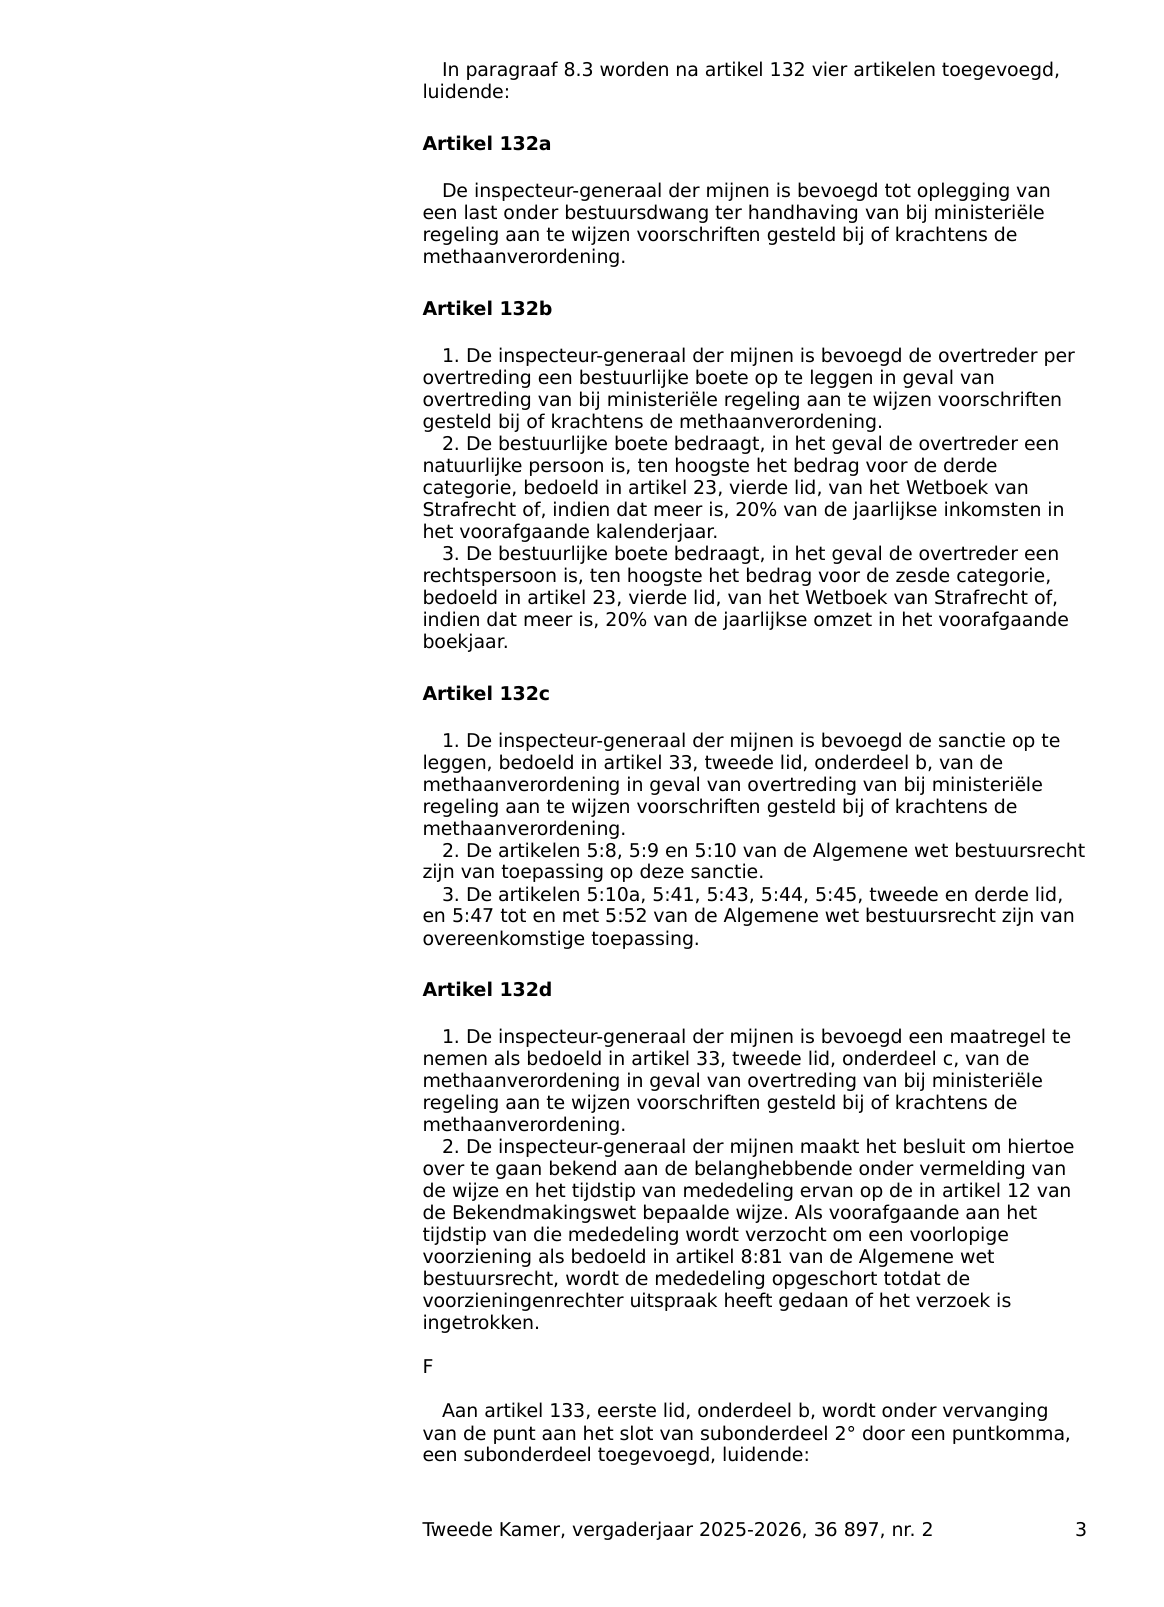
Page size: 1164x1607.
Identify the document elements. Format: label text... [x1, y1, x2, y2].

text De inspecteur-generaal der mijnen is bevoegd tot oplegging van een last onder bestuursdwang ter handhaving van bij ministeriële regeling aan te wijzen voorschriften gesteld bij of krachtens de methaanverordening. [422, 180, 1087, 268]
text 2. De inspecteur-generaal der mijnen maakt het besluit om hiertoe over te gaan bekend aan de belanghebbende onder vermelding van de wijze en het tijdstip van mededeling ervan op de in artikel 12 van de Bekendmakingswet bepaalde wijze. Als voorafgaande aan het tijdstip van die mededeling wordt verzocht om een voorlopige voorziening als bedoeld in artikel 8:81 van de Algemene wet bestuursrecht, wordt de mededeling opgeschort totdat de voorzieningenrechter uitspraak heeft gedaan of het verzoek is ingetrokken. [422, 1136, 1087, 1334]
text 3. De bestuurlijke boete bedraagt, in het geval de overtreder een rechtspersoon is, ten hoogste het bedrag voor de zesde categorie, bedoeld in artikel 23, vierde lid, van het Wetboek van Strafrecht of, indien dat meer is, 20% van de jaarlijkse omzet in het voorafgaande boekjaar. [422, 543, 1087, 653]
text 2. De artikelen 5:8, 5:9 en 5:10 van de Algemene wet bestuursrecht zijn van toepassing op deze sanctie. [422, 839, 1087, 883]
text 1. De inspecteur-generaal der mijnen is bevoegd de overtreder per overtreding een bestuurlijke boete op te leggen in geval van overtreding van bij ministeriële regeling aan te wijzen voorschriften gesteld bij of krachtens de methaanverordening. [422, 345, 1087, 433]
text 1. De inspecteur-generaal der mijnen is bevoegd de sanctie op te leggen, bedoeld in artikel 33, tweede lid, onderdeel b, van de methaanverordening in geval van overtreding van bij ministeriële regeling aan te wijzen voorschriften gesteld bij of krachtens de methaanverordening. [422, 729, 1087, 839]
subtitle Artikel 132a [422, 133, 1087, 155]
text 2. De bestuurlijke boete bedraagt, in het geval de overtreder een natuurlijke persoon is, ten hoogste het bedrag voor de derde categorie, bedoeld in artikel 23, vierde lid, van het Wetboek van Strafrecht of, indien dat meer is, 20% van de jaarlijkse inkomsten in het voorafgaande kalenderjaar. [422, 433, 1087, 543]
subtitle Artikel 132b [422, 298, 1087, 320]
text 1. De inspecteur-generaal der mijnen is bevoegd een maatregel te nemen als bedoeld in artikel 33, tweede lid, onderdeel c, van de methaanverordening in geval van overtreding van bij ministeriële regeling aan te wijzen voorschriften gesteld bij of krachtens de methaanverordening. [422, 1026, 1087, 1136]
subtitle Artikel 132d [422, 979, 1087, 1001]
subtitle Artikel 132c [422, 683, 1087, 704]
text In paragraaf 8.3 worden na artikel 132 vier artikelen toegevoegd, luidende: [422, 59, 1087, 103]
text F [422, 1356, 1087, 1378]
text 3. De artikelen 5:10a, 5:41, 5:43, 5:44, 5:45, tweede en derde lid, en 5:47 tot en met 5:52 van de Algemene wet bestuursrecht zijn van overeenkomstige toepassing. [422, 883, 1087, 949]
text Aan artikel 133, eerste lid, onderdeel b, wordt onder vervanging van de punt aan het slot van subonderdeel 2° door een puntkomma, een subonderdeel toegevoegd, luidende: [422, 1400, 1087, 1466]
